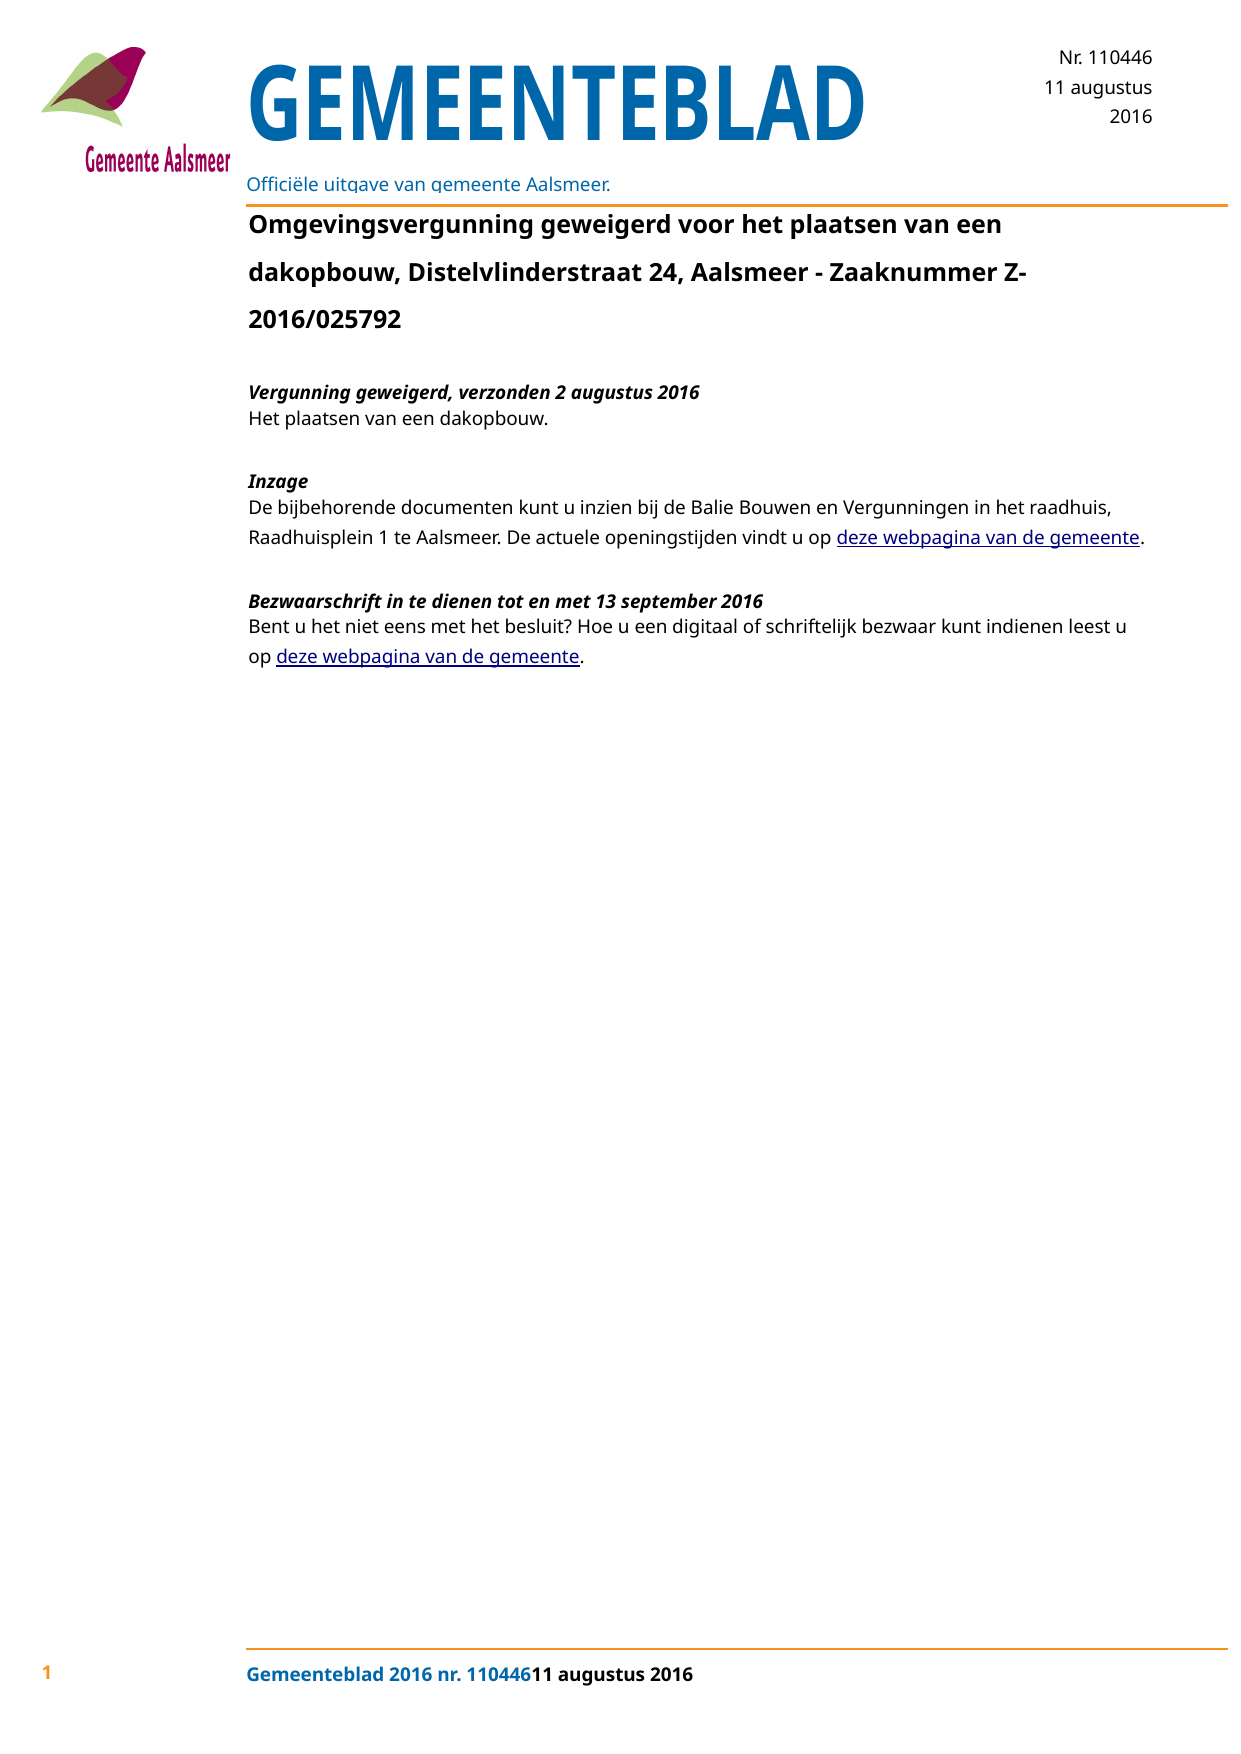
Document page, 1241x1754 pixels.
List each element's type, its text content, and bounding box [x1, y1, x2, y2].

text Inzage [248, 469, 1152, 494]
text De bijbehorende documenten kunt u inzien bij de Balie Bouwen en Vergunningen in het raadhuis, Raadhuisplein 1 te Aalsmeer. De actuele openingstijden vindt u op deze webpagina van de gemeente. [248, 494, 1152, 550]
text Omgevingsvergunning geweigerd voor het plaatsen van een dakopbouw, Distelvlinderstraat 24, Aalsmeer - Zaaknummer Z-2016/025792 [248, 207, 1152, 336]
picture [41, 47, 231, 172]
text Bent u het niet eens met het besluit? Hoe u een digitaal of schriftelijk bezwaar kunt indienen leest u op deze webpagina van de gemeente. [248, 614, 1152, 669]
text Het plaatsen van een dakopbouw. [248, 405, 1152, 431]
text Vergunning geweigerd, verzonden 2 augustus 2016 [248, 379, 1152, 405]
text Bezwaarschrift in te dienen tot en met 13 september 2016 [248, 588, 1152, 614]
